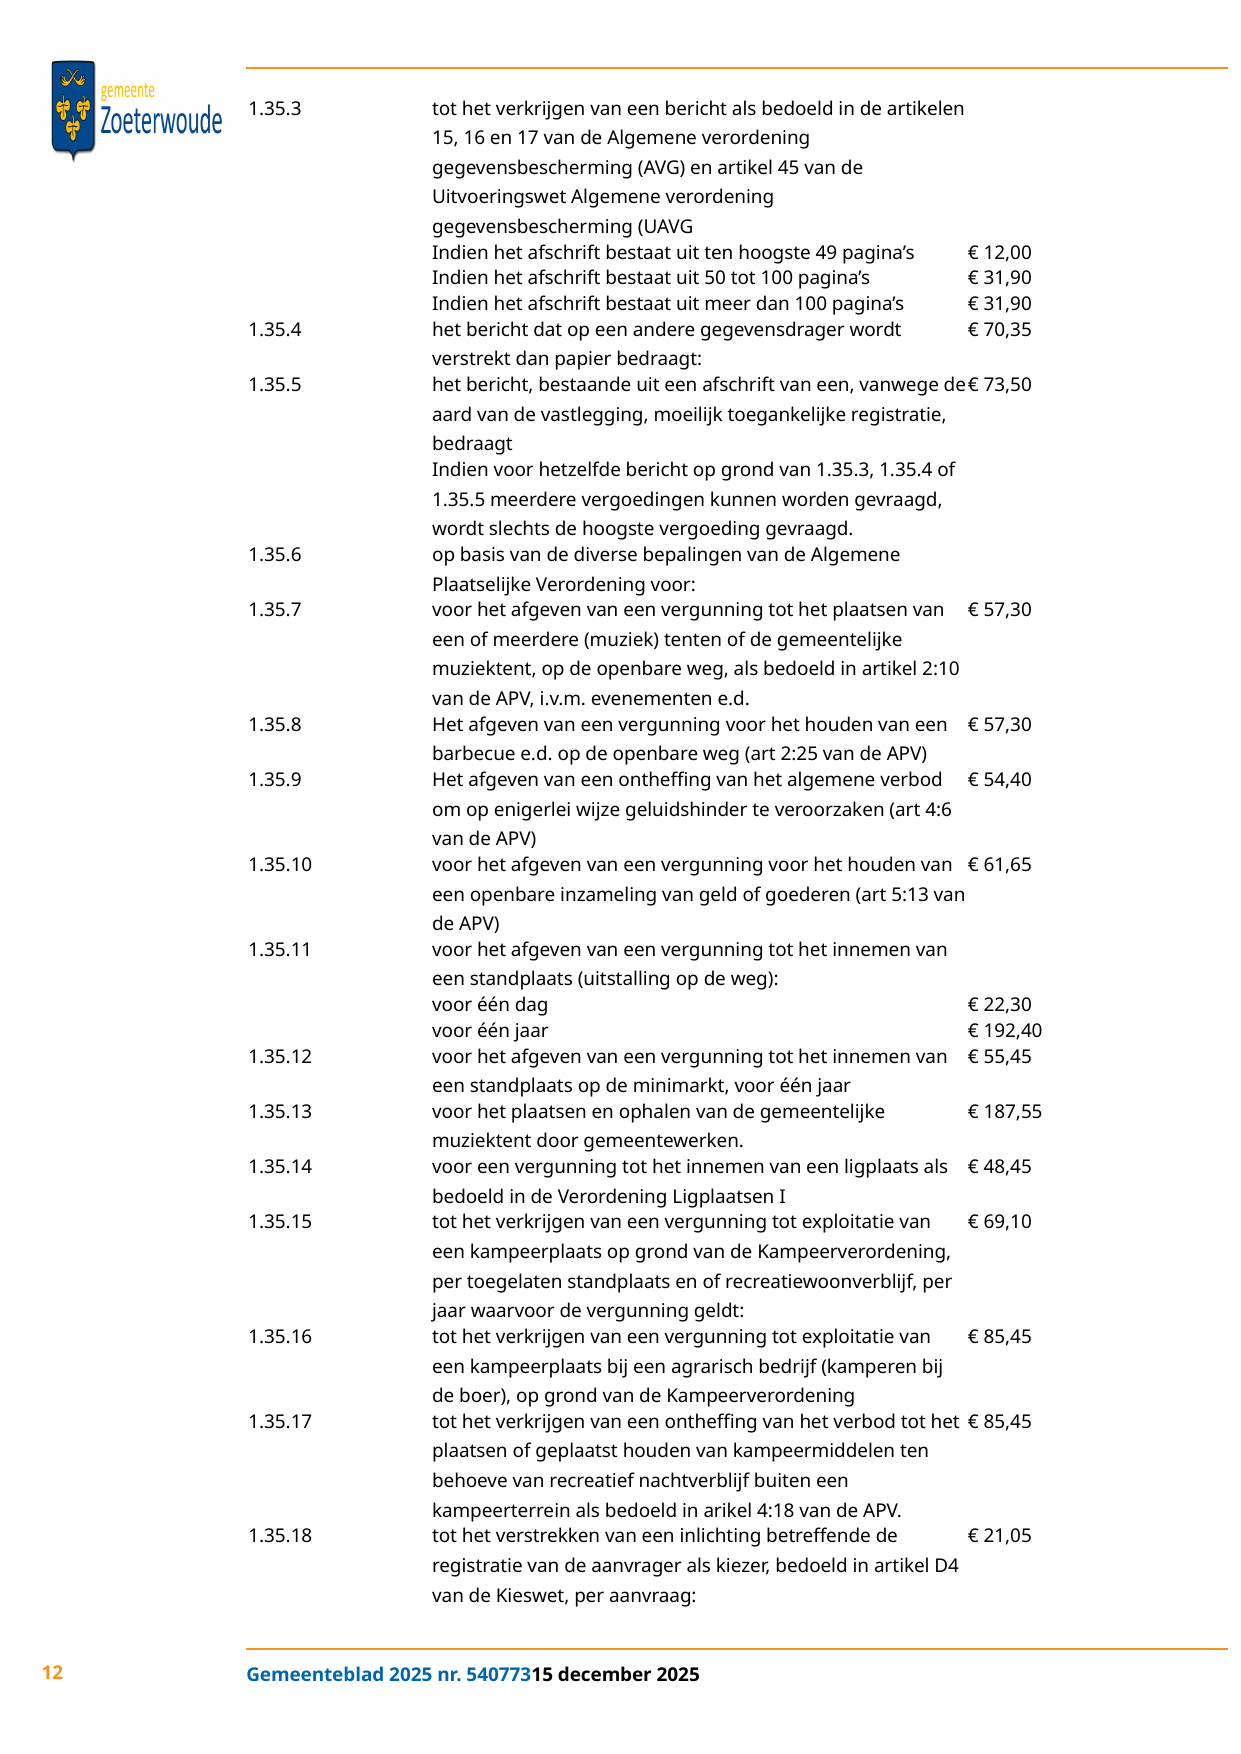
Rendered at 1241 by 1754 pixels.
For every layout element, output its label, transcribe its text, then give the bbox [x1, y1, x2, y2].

table_cell 1.35.15 [248, 1209, 432, 1323]
table_cell 1.35.5 [248, 371, 432, 456]
table_cell 1.35.17 [248, 1408, 432, 1523]
table_cell € 21,05 [968, 1523, 1152, 1607]
table_cell [968, 95, 1152, 239]
table_cell [248, 456, 432, 541]
table_cell voor één dag [432, 991, 968, 1017]
table_cell 1.35.16 [248, 1323, 432, 1408]
table_cell € 54,40 [968, 766, 1152, 851]
table_cell € 85,45 [968, 1408, 1152, 1523]
table_cell € 12,00 [968, 239, 1152, 264]
table_cell 1.35.13 [248, 1098, 432, 1153]
table_cell € 31,90 [968, 290, 1152, 316]
table_cell voor een vergunning tot het innemen van een ligplaats als bedoeld in de Verordening Ligplaatsen I [432, 1154, 968, 1209]
table_cell Indien het afschrift bestaat uit 50 tot 100 pagina’s [432, 265, 968, 290]
table_cell op basis van de diverse bepalingen van de Algemene Plaatselijke Verordening voor: [432, 541, 968, 596]
table_cell tot het verkrijgen van een bericht als bedoeld in de artikelen 15, 16 en 17 van de Algemene verordening gegevensbescherming (AVG) en artikel 45 van de Uitvoeringswet Algemene verordening gegevensbescherming (UAVG [432, 95, 968, 239]
table_cell tot het verkrijgen van een vergunning tot exploitatie van een kampeerplaats op grond van de Kampeerverordening, per toegelaten standplaats en of recreatiewoonverblijf, per jaar waarvoor de vergunning geldt: [432, 1209, 968, 1323]
table_cell 1.35.8 [248, 711, 432, 766]
table_cell € 48,45 [968, 1154, 1152, 1209]
table_cell € 73,50 [968, 371, 1152, 456]
picture [41, 47, 231, 172]
table_cell € 187,55 [968, 1098, 1152, 1153]
table_cell voor het plaatsen en ophalen van de gemeentelijke muziektent door gemeentewerken. [432, 1098, 968, 1153]
table_cell 1.35.18 [248, 1523, 432, 1607]
table_cell € 22,30 [968, 991, 1152, 1017]
table_cell Indien het afschrift bestaat uit meer dan 100 pagina’s [432, 290, 968, 316]
table_cell [248, 991, 432, 1017]
table_cell tot het verkrijgen van een vergunning tot exploitatie van een kampeerplaats bij een agrarisch bedrijf (kamperen bij de boer), op grond van de Kampeerverordening [432, 1323, 968, 1408]
table_cell [968, 456, 1152, 541]
table_cell voor het afgeven van een vergunning tot het innemen van een standplaats (uitstalling op de weg): [432, 936, 968, 991]
table_cell het bericht, bestaande uit een afschrift van een, vanwege de aard van de vastlegging, moeilijk toegankelijke registratie, bedraagt [432, 371, 968, 456]
table_cell Het afgeven van een ontheffing van het algemene verbod om op enigerlei wijze geluidshinder te veroorzaken (art 4:6 van de APV) [432, 766, 968, 851]
table_cell € 69,10 [968, 1209, 1152, 1323]
table_cell [248, 265, 432, 290]
table_cell 1.35.10 [248, 851, 432, 936]
table_cell 1.35.3 [248, 95, 432, 239]
table_cell € 61,65 [968, 851, 1152, 936]
table_cell € 57,30 [968, 711, 1152, 766]
table_cell € 192,40 [968, 1017, 1152, 1043]
table_cell [968, 936, 1152, 991]
table_cell voor het afgeven van een vergunning tot het plaatsen van een of meerdere (muziek) tenten of de gemeentelijke muziektent, op de openbare weg, als bedoeld in artikel 2:10 van de APV, i.v.m. evenementen e.d. [432, 596, 968, 711]
table_cell [248, 290, 432, 316]
table_cell 1.35.14 [248, 1154, 432, 1209]
table_cell Indien het afschrift bestaat uit ten hoogste 49 pagina’s [432, 239, 968, 264]
table_cell € 31,90 [968, 265, 1152, 290]
table_cell tot het verstrekken van een inlichting betreffende de registratie van de aanvrager als kiezer, bedoeld in artikel D4 van de Kieswet, per aanvraag: [432, 1523, 968, 1607]
table_cell 1.35.12 [248, 1043, 432, 1098]
table_cell Indien voor hetzelfde bericht op grond van 1.35.3, 1.35.4 of 1.35.5 meerdere vergoedingen kunnen worden gevraagd, wordt slechts de hoogste vergoeding gevraagd. [432, 456, 968, 541]
table_cell 1.35.9 [248, 766, 432, 851]
table_cell 1.35.7 [248, 596, 432, 711]
table_cell voor het afgeven van een vergunning tot het innemen van een standplaats op de minimarkt, voor één jaar [432, 1043, 968, 1098]
table_cell [968, 541, 1152, 596]
table_cell Het afgeven van een vergunning voor het houden van een barbecue e.d. op de openbare weg (art 2:25 van de APV) [432, 711, 968, 766]
table_cell voor het afgeven van een vergunning voor het houden van een openbare inzameling van geld of goederen (art 5:13 van de APV) [432, 851, 968, 936]
table_cell [248, 1017, 432, 1043]
table_cell het bericht dat op een andere gegevensdrager wordt verstrekt dan papier bedraagt: [432, 316, 968, 371]
table_cell € 55,45 [968, 1043, 1152, 1098]
table_cell 1.35.11 [248, 936, 432, 991]
table_cell € 85,45 [968, 1323, 1152, 1408]
table_cell [248, 239, 432, 264]
table_cell tot het verkrijgen van een ontheffing van het verbod tot het plaatsen of geplaatst houden van kampeermiddelen ten behoeve van recreatief nachtverblijf buiten een kampeerterrein als bedoeld in arikel 4:18 van de APV. [432, 1408, 968, 1523]
table_cell voor één jaar [432, 1017, 968, 1043]
table_cell € 57,30 [968, 596, 1152, 711]
table_cell 1.35.6 [248, 541, 432, 596]
table_cell € 70,35 [968, 316, 1152, 371]
table_cell 1.35.4 [248, 316, 432, 371]
